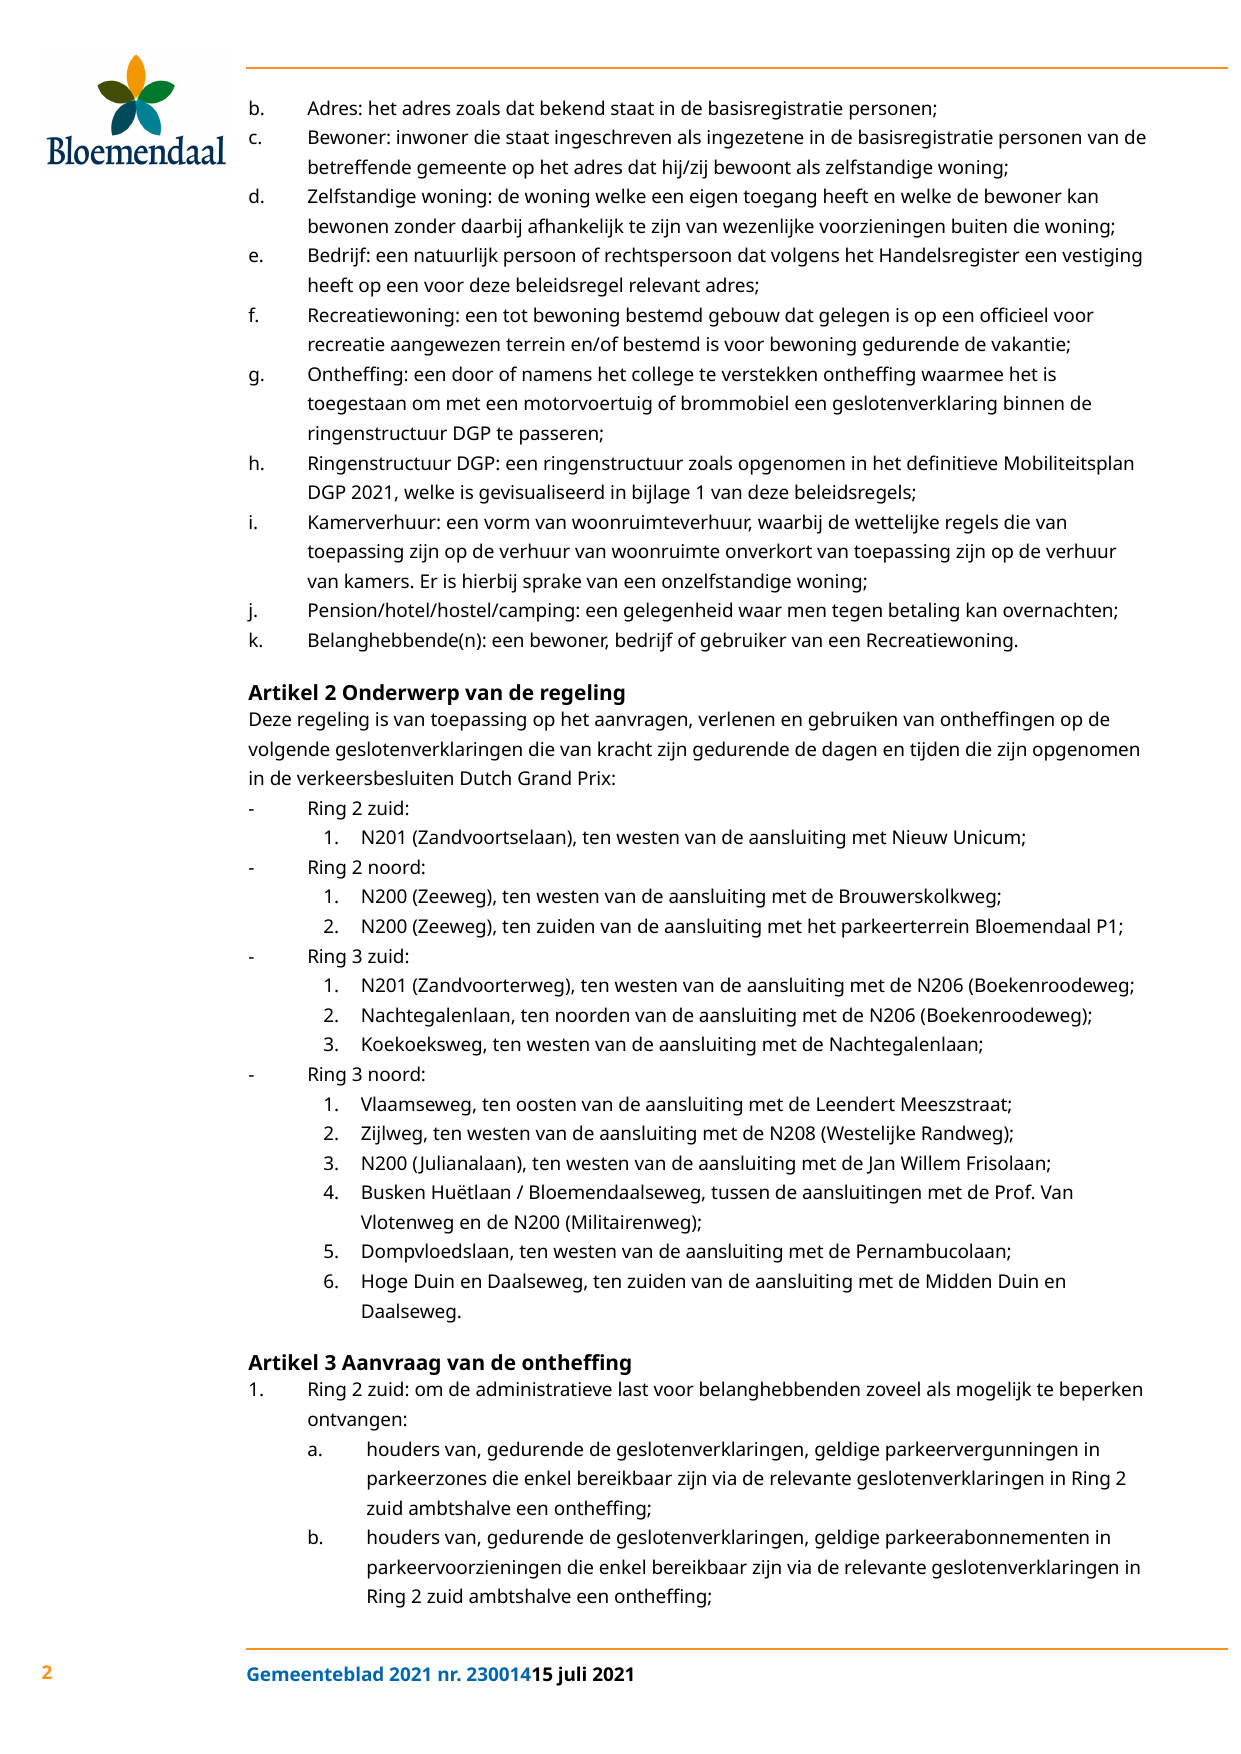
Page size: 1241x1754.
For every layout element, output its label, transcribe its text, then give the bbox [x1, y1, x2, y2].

list houders van, gedurende de geslotenverklaringen, geldige parkeerabonnementen in parkeervoorzieningen die enkel bereikbaar zijn via de relevante geslotenverklaringen in Ring 2 zuid ambtshalve een ontheffing; [307, 1524, 1152, 1609]
list Zijlweg, ten westen van de aansluiting met de N208 (Westelijke Randweg); [323, 1120, 1152, 1146]
list Hoge Duin en Daalseweg, ten zuiden van de aansluiting met de Midden Duin en Daalseweg. [323, 1268, 1152, 1323]
list Pension/hotel/hostel/camping: een gelegenheid waar men tegen betaling kan overnachten; [248, 598, 1152, 623]
list Bewoner: inwoner die staat ingeschreven als ingezetene in de basisregistratie personen van de betreffende gemeente op het adres dat hij/zij bewoont als zelfstandige woning; [248, 124, 1152, 180]
list Bedrijf: een natuurlijk persoon of rechtspersoon dat volgens het Handelsregister een vestiging heeft op een voor deze beleidsregel relevant adres; [248, 243, 1152, 298]
list Ring 2 zuid: [248, 795, 1152, 821]
list N201 (Zandvoorterweg), ten westen van de aansluiting met de N206 (Boekenroodeweg; [323, 972, 1152, 998]
list Zelfstandige woning: de woning welke een eigen toegang heeft en welke de bewoner kan bewonen zonder daarbij afhankelijk te zijn van wezenlijke voorzieningen buiten die woning; [248, 183, 1152, 239]
list Koekoeksweg, ten westen van de aansluiting met de Nachtegalenlaan; [323, 1032, 1152, 1057]
list Ringenstructuur DGP: een ringenstructuur zoals opgenomen in het definitieve Mobiliteitsplan DGP 2021, welke is gevisualiseerd in bijlage 1 van deze beleidsregels; [248, 450, 1152, 505]
list Ontheffing: een door of namens het college te verstekken ontheffing waarmee het is toegestaan om met een motorvoertuig of brommobiel een geslotenverklaring binnen de ringenstructuur DGP te passeren; [248, 361, 1152, 446]
list Adres: het adres zoals dat bekend staat in de basisregistratie personen; [248, 95, 1152, 121]
list houders van, gedurende de geslotenverklaringen, geldige parkeervergunningen in parkeerzones die enkel bereikbaar zijn via de relevante geslotenverklaringen in Ring 2 zuid ambtshalve een ontheffing; [307, 1436, 1152, 1521]
list Belanghebbende(n): een bewoner, bedrijf of gebruiker van een Recreatiewoning. [248, 627, 1152, 653]
list Kamerverhuur: een vorm van woonruimteverhuur, waarbij de wettelijke regels die van toepassing zijn op de verhuur van woonruimte onverkort van toepassing zijn op de verhuur van kamers. Er is hierbij sprake van een onzelfstandige woning; [248, 509, 1152, 594]
list Recreatiewoning: een tot bewoning bestemd gebouw dat gelegen is op een officieel voor recreatie aangewezen terrein en/of bestemd is voor bewoning gedurende de vakantie; [248, 302, 1152, 357]
list N200 (Zeeweg), ten westen van de aansluiting met de Brouwerskolkweg; [323, 884, 1152, 909]
text Artikel 2 Onderwerp van de regeling [248, 678, 1152, 706]
picture [41, 47, 231, 172]
list N201 (Zandvoortselaan), ten westen van de aansluiting met Nieuw Unicum; [323, 824, 1152, 850]
text Deze regeling is van toepassing op het aanvragen, verlenen en gebruiken van ontheffingen op de volgende geslotenverklaringen die van kracht zijn gedurende de dagen en tijden die zijn opgenomen in de verkeersbesluiten Dutch Grand Prix: [248, 706, 1152, 791]
list Ring 2 zuid: om de administratieve last voor belanghebbenden zoveel als mogelijk te beperken ontvangen: [248, 1377, 1152, 1432]
list Ring 3 noord: [248, 1061, 1152, 1087]
list Busken Huëtlaan / Bloemendaalseweg, tussen de aansluitingen met de Prof. Van Vlotenweg en de N200 (Militairenweg); [323, 1179, 1152, 1235]
list Vlaamseweg, ten oosten van de aansluiting met de Leendert Meeszstraat; [323, 1091, 1152, 1116]
list N200 (Zeeweg), ten zuiden van de aansluiting met het parkeerterrein Bloemendaal P1; [323, 913, 1152, 939]
list Ring 3 zuid: [248, 943, 1152, 968]
list Dompvloedslaan, ten westen van de aansluiting met de Pernambucolaan; [323, 1239, 1152, 1264]
text Artikel 3 Aanvraag van de ontheffing [248, 1348, 1152, 1377]
list N200 (Julianalaan), ten westen van de aansluiting met de Jan Willem Frisolaan; [323, 1150, 1152, 1176]
list Nachtegalenlaan, ten noorden van de aansluiting met de N206 (Boekenroodeweg); [323, 1002, 1152, 1028]
list Ring 2 noord: [248, 854, 1152, 880]
